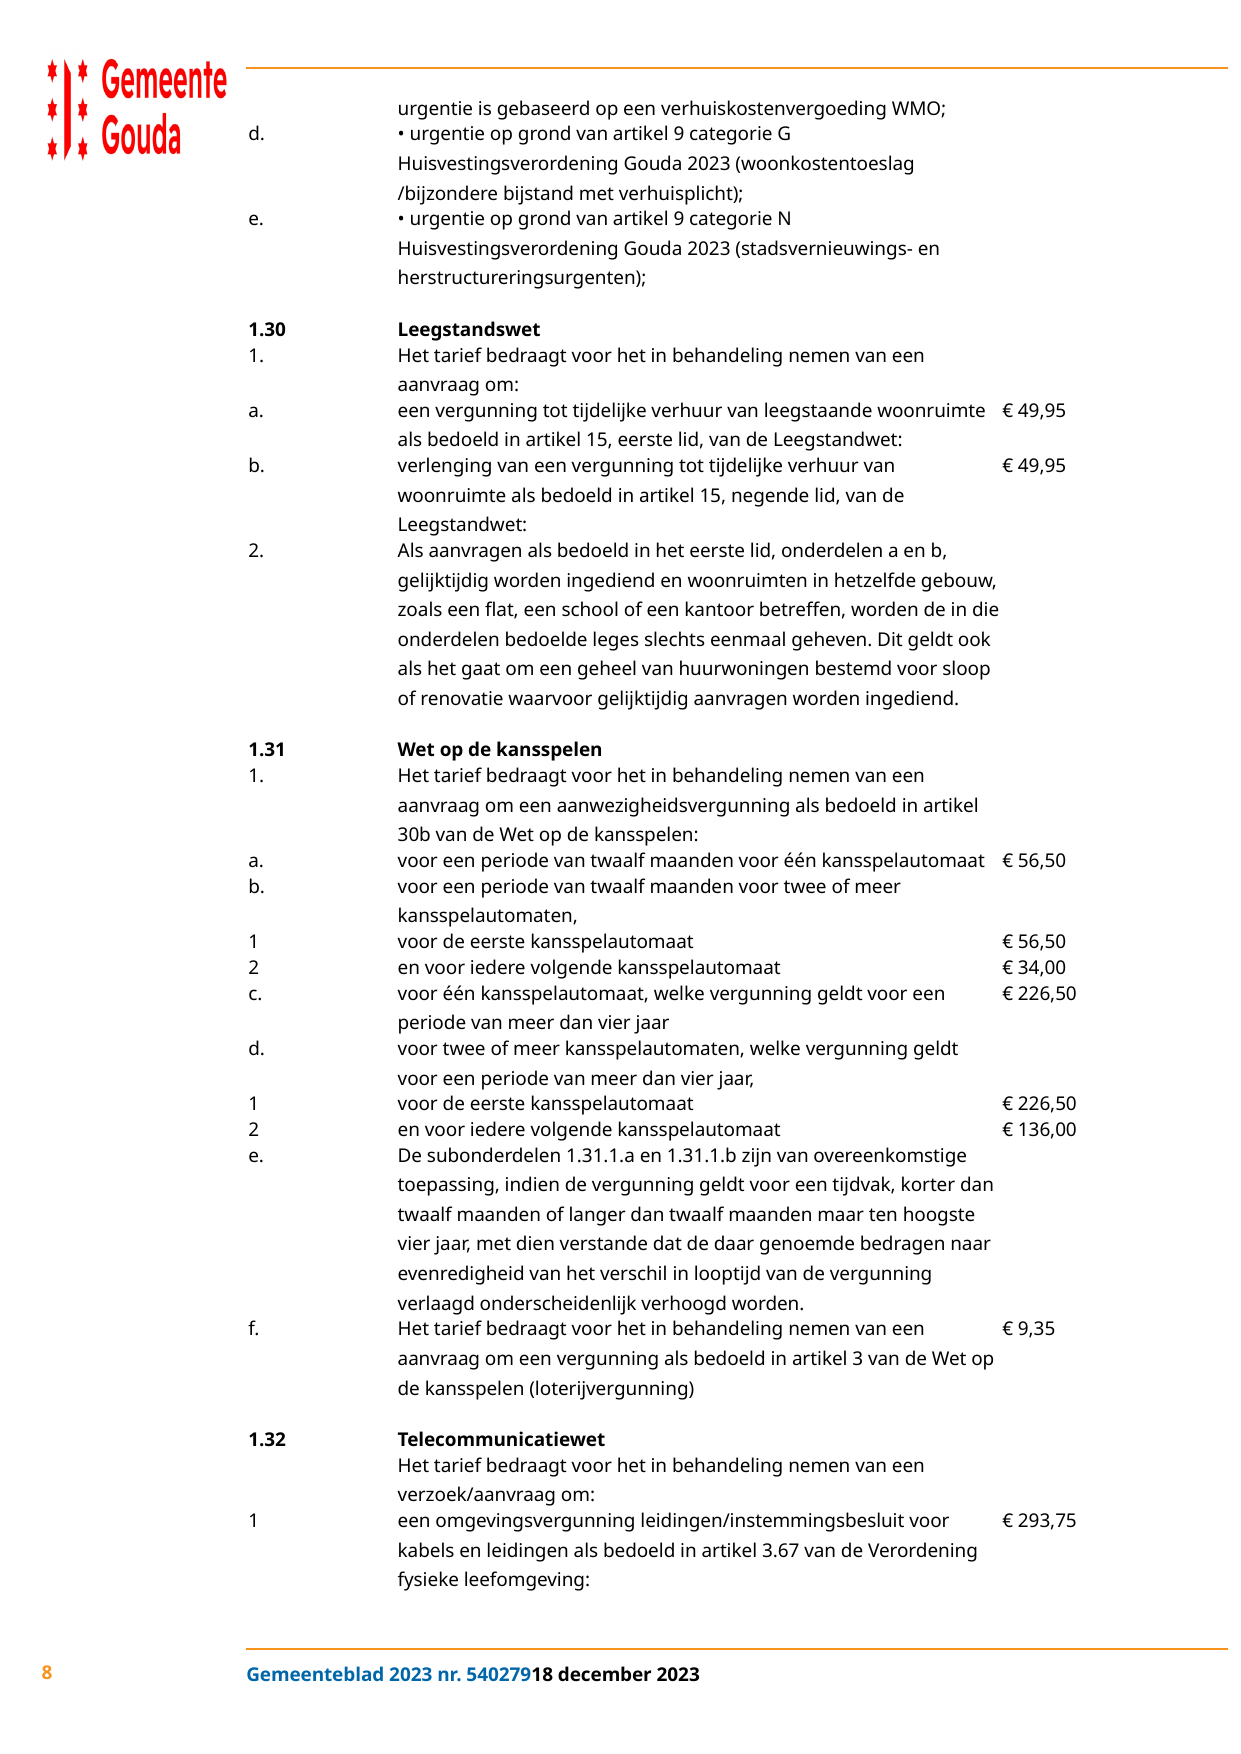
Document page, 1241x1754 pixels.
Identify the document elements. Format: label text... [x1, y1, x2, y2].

table_cell € 226,50 [1002, 980, 1152, 1035]
table_cell € 56,50 [1002, 847, 1152, 873]
table_cell a. [248, 397, 397, 452]
table_cell een omgevingsvergunning leidingen/instemmingsbesluit voor kabels en leidingen als bedoeld in artikel 3.67 van de Verordening fysieke leefomgeving: [398, 1507, 1002, 1592]
table_cell € 136,00 [1002, 1116, 1152, 1142]
table_cell [1002, 711, 1152, 737]
table_cell c. [248, 980, 397, 1035]
table_cell Leegstandswet [398, 316, 1002, 342]
table_cell [248, 290, 397, 316]
table_cell € 226,50 [1002, 1090, 1152, 1116]
table_cell b. [248, 453, 397, 537]
table_cell [1002, 205, 1152, 290]
table_cell [1002, 342, 1152, 397]
table_cell [398, 711, 1002, 737]
table_cell [1002, 316, 1152, 342]
table_cell [1002, 95, 1152, 121]
table_cell [1002, 1452, 1152, 1507]
table_cell [1002, 1035, 1152, 1090]
table_cell [248, 1452, 397, 1507]
table_cell [398, 290, 1002, 316]
table_cell Het tarief bedraagt voor het in behandeling nemen van een aanvraag om een aanwezigheidsvergunning als bedoeld in artikel 30b van de Wet op de kansspelen: [398, 763, 1002, 847]
table_cell en voor iedere volgende kansspelautomaat [398, 1116, 1002, 1142]
table_cell [398, 1400, 1002, 1426]
table_cell € 56,50 [1002, 928, 1152, 954]
table_cell voor de eerste kansspelautomaat [398, 928, 1002, 954]
table_cell [248, 711, 397, 737]
table_cell 1.32 [248, 1426, 397, 1452]
table_cell [1002, 873, 1152, 928]
table_cell 1. [248, 342, 397, 397]
table_cell voor twee of meer kansspelautomaten, welke vergunning geldt voor een periode van meer dan vier jaar, [398, 1035, 1002, 1090]
table_cell € 9,35 [1002, 1316, 1152, 1400]
table_cell 2 [248, 954, 397, 980]
table_cell De subonderdelen 1.31.1.a en 1.31.1.b zijn van overeenkomstige toepassing, indien de vergunning geldt voor een tijdvak, korter dan twaalf maanden of langer dan twaalf maanden maar ten hoogste vier jaar, met dien verstande dat de daar genoemde bedragen naar evenredigheid van het verschil in looptijd van de vergunning verlaagd onderscheidenlijk verhoogd worden. [398, 1142, 1002, 1316]
table_cell 1. [248, 763, 397, 847]
table_cell e. [248, 205, 397, 290]
table_cell [1002, 1142, 1152, 1316]
table_cell d. [248, 1035, 397, 1090]
table_cell [1002, 1400, 1152, 1426]
table_cell [248, 95, 397, 121]
table_cell Het tarief bedraagt voor het in behandeling nemen van een aanvraag om een vergunning als bedoeld in artikel 3 van de Wet op de kansspelen (loterijvergunning) [398, 1316, 1002, 1400]
table_cell 1 [248, 1507, 397, 1592]
table_cell urgentie is gebaseerd op een verhuiskostenvergoeding WMO; [398, 95, 1002, 121]
table_cell € 293,75 [1002, 1507, 1152, 1592]
table_cell voor een periode van twaalf maanden voor één kansspelautomaat [398, 847, 1002, 873]
table_cell [1002, 121, 1152, 205]
table_cell 1.30 [248, 316, 397, 342]
table_cell [1002, 763, 1152, 847]
table_cell € 49,95 [1002, 453, 1152, 537]
table_cell Wet op de kansspelen [398, 737, 1002, 762]
table_cell voor de eerste kansspelautomaat [398, 1090, 1002, 1116]
table_cell Telecommunicatiewet [398, 1426, 1002, 1452]
table_cell [1002, 1426, 1152, 1452]
table_cell Het tarief bedraagt voor het in behandeling nemen van een aanvraag om: [398, 342, 1002, 397]
table_cell 1 [248, 1090, 397, 1116]
table_cell 1 [248, 928, 397, 954]
table_cell [1002, 290, 1152, 316]
table_cell [248, 1400, 397, 1426]
table_cell • urgentie op grond van artikel 9 categorie G Huisvestingsverordening Gouda 2023 (woonkostentoeslag /bijzondere bijstand met verhuisplicht); [398, 121, 1002, 205]
table_cell • urgentie op grond van artikel 9 categorie N Huisvestingsverordening Gouda 2023 (stadsvernieuwings- en herstructureringsurgenten); [398, 205, 1002, 290]
table_cell d. [248, 121, 397, 205]
picture [41, 47, 231, 172]
table_cell [1002, 537, 1152, 711]
table_cell en voor iedere volgende kansspelautomaat [398, 954, 1002, 980]
table_cell Als aanvragen als bedoeld in het eerste lid, onderdelen a en b, gelijktijdig worden ingediend en woonruimten in hetzelfde gebouw, zoals een flat, een school of een kantoor betreffen, worden de in die onderdelen bedoelde leges slechts eenmaal geheven. Dit geldt ook als het gaat om een geheel van huurwoningen bestemd voor sloop of renovatie waarvoor gelijktijdig aanvragen worden ingediend. [398, 537, 1002, 711]
table_cell € 49,95 [1002, 397, 1152, 452]
table_cell f. [248, 1316, 397, 1400]
table_cell [1002, 737, 1152, 762]
table_cell voor één kansspelautomaat, welke vergunning geldt voor een periode van meer dan vier jaar [398, 980, 1002, 1035]
table_cell verlenging van een vergunning tot tijdelijke verhuur van woonruimte als bedoeld in artikel 15, negende lid, van de Leegstandwet: [398, 453, 1002, 537]
table_cell b. [248, 873, 397, 928]
table_cell 2. [248, 537, 397, 711]
table_cell 1.31 [248, 737, 397, 762]
table_cell 2 [248, 1116, 397, 1142]
table_cell a. [248, 847, 397, 873]
table_cell een vergunning tot tijdelijke verhuur van leegstaande woonruimte als bedoeld in artikel 15, eerste lid, van de Leegstandwet: [398, 397, 1002, 452]
table_cell e. [248, 1142, 397, 1316]
table_cell Het tarief bedraagt voor het in behandeling nemen van een verzoek/aanvraag om: [398, 1452, 1002, 1507]
table_cell € 34,00 [1002, 954, 1152, 980]
table_cell voor een periode van twaalf maanden voor twee of meer kansspelautomaten, [398, 873, 1002, 928]
